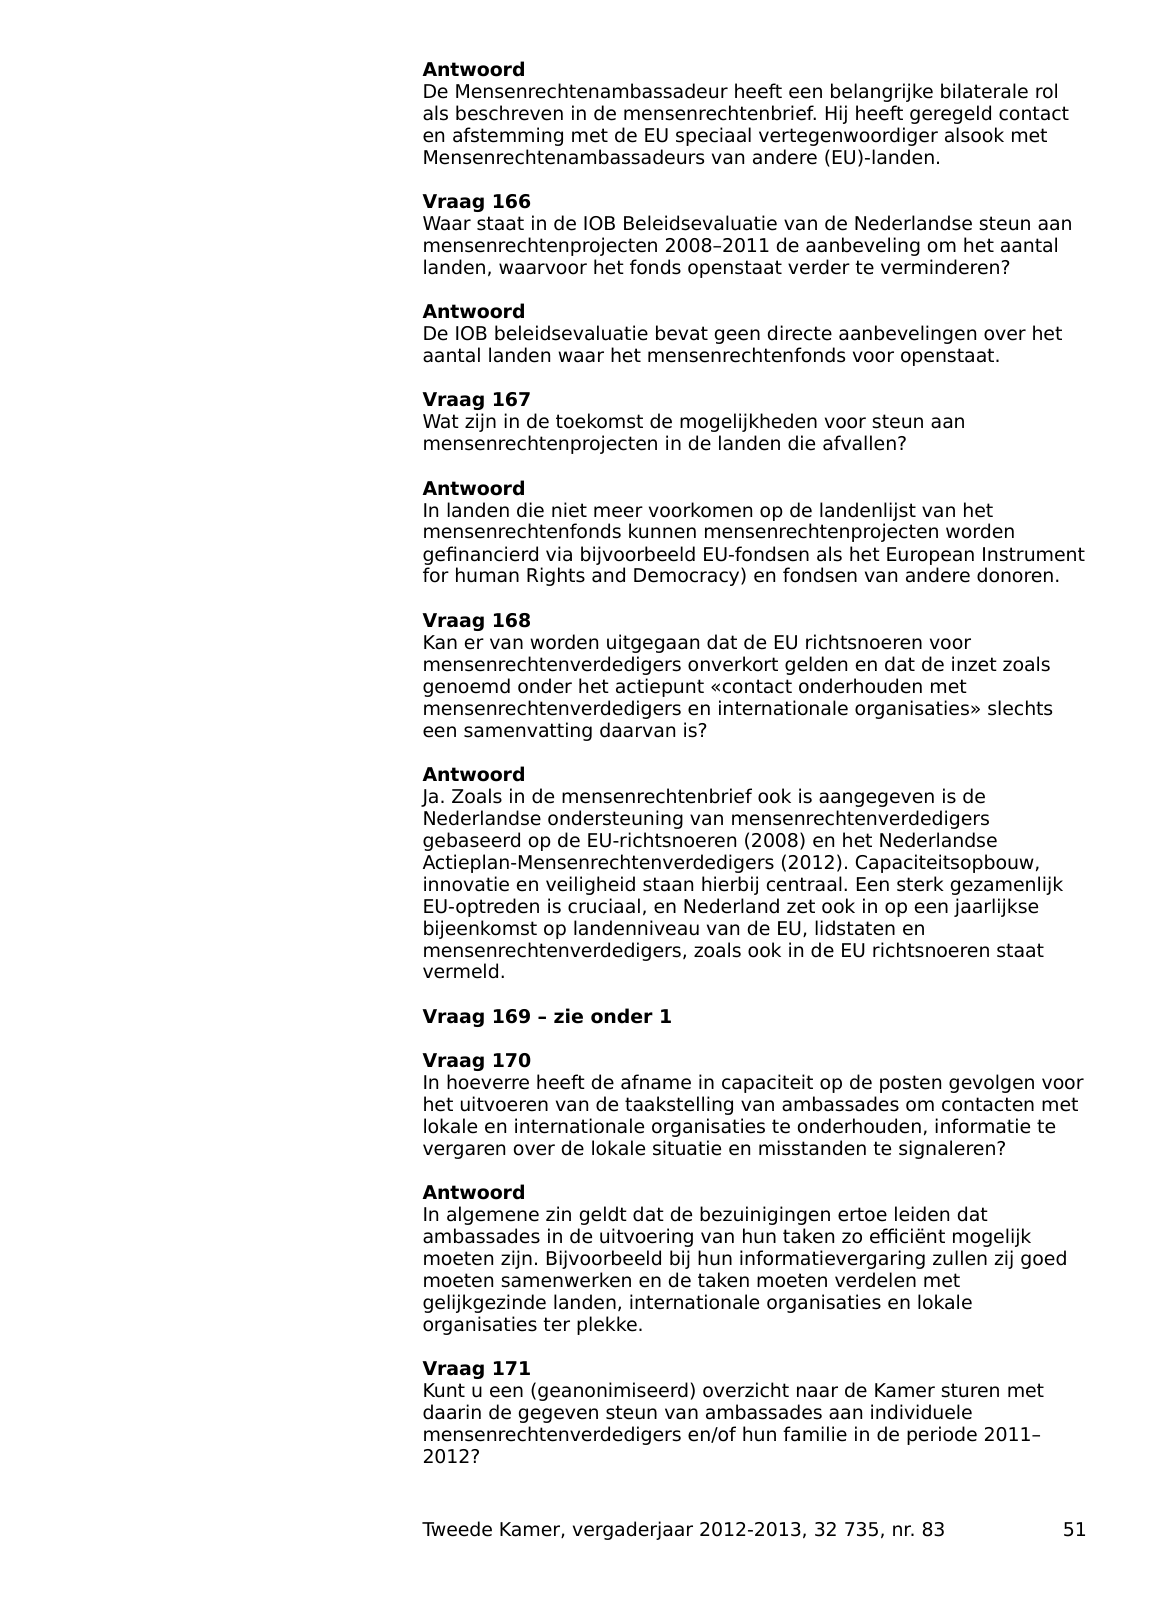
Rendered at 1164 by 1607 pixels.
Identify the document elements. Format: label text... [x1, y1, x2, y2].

text In landen die niet meer voorkomen op de landenlijst van het mensenrechtenfonds kunnen mensenrechtenprojecten worden gefinancierd via bijvoorbeeld EU-fondsen als het European Instrument for human Rights and Democracy) en fondsen van andere donoren. [422, 499, 1087, 587]
text Kan er van worden uitgegaan dat de EU richtsnoeren voor mensenrechtenverdedigers onverkort gelden en dat de inzet zoals genoemd onder het actiepunt «contact onderhouden met mensenrechtenverdedigers en internationale organisaties» slechts een samenvatting daarvan is? [422, 632, 1087, 741]
text Vraag 168 [422, 609, 1087, 632]
text Vraag 170 [422, 1050, 1087, 1072]
text Antwoord [422, 764, 1087, 786]
text Vraag 166 [422, 191, 1087, 213]
text Vraag 167 [422, 389, 1087, 411]
text Wat zijn in de toekomst de mogelijkheden voor steun aan mensenrechtenprojecten in de landen die afvallen? [422, 411, 1087, 455]
text Ja. Zoals in de mensenrechtenbrief ook is aangegeven is de Nederlandse ondersteuning van mensenrechtenverdedigers gebaseerd op de EU-richtsnoeren (2008) en het Nederlandse Actieplan-Mensenrechtenverdedigers (2012). Capaciteitsopbouw, innovatie en veiligheid staan hierbij centraal. Een sterk gezamenlijk EU-optreden is cruciaal, en Nederland zet ook in op een jaarlijkse bijeenkomst op landenniveau van de EU, lidstaten en mensenrechtenverdedigers, zoals ook in de EU richtsnoeren staat vermeld. [422, 786, 1087, 983]
text Waar staat in de IOB Beleidsevaluatie van de Nederlandse steun aan mensenrechtenprojecten 2008–2011 de aanbeveling om het aantal landen, waarvoor het fonds openstaat verder te verminderen? [422, 213, 1087, 279]
text Antwoord [422, 1182, 1087, 1204]
text Kunt u een (geanonimiseerd) overzicht naar de Kamer sturen met daarin de gegeven steun van ambassades aan individuele mensenrechtenverdedigers en/of hun familie in de periode 2011–2012? [422, 1380, 1087, 1468]
text Antwoord [422, 477, 1087, 499]
text Antwoord [422, 59, 1087, 81]
text Antwoord [422, 301, 1087, 323]
text Vraag 169 – zie onder 1 [422, 1006, 1087, 1028]
text In hoeverre heeft de afname in capaciteit op de posten gevolgen voor het uitvoeren van de taakstelling van ambassades om contacten met lokale en internationale organisaties te onderhouden, informatie te vergaren over de lokale situatie en misstanden te signaleren? [422, 1072, 1087, 1160]
text De Mensenrechtenambassadeur heeft een belangrijke bilaterale rol als beschreven in de mensenrechtenbrief. Hij heeft geregeld contact en afstemming met de EU speciaal vertegenwoordiger alsook met Mensenrechtenambassadeurs van andere (EU)-landen. [422, 81, 1087, 169]
text Vraag 171 [422, 1358, 1087, 1380]
text De IOB beleidsevaluatie bevat geen directe aanbevelingen over het aantal landen waar het mensenrechtenfonds voor openstaat. [422, 323, 1087, 367]
text In algemene zin geldt dat de bezuinigingen ertoe leiden dat ambassades in de uitvoering van hun taken zo efficiënt mogelijk moeten zijn. Bijvoorbeeld bij hun informatievergaring zullen zij goed moeten samenwerken en de taken moeten verdelen met gelijkgezinde landen, internationale organisaties en lokale organisaties ter plekke. [422, 1204, 1087, 1336]
